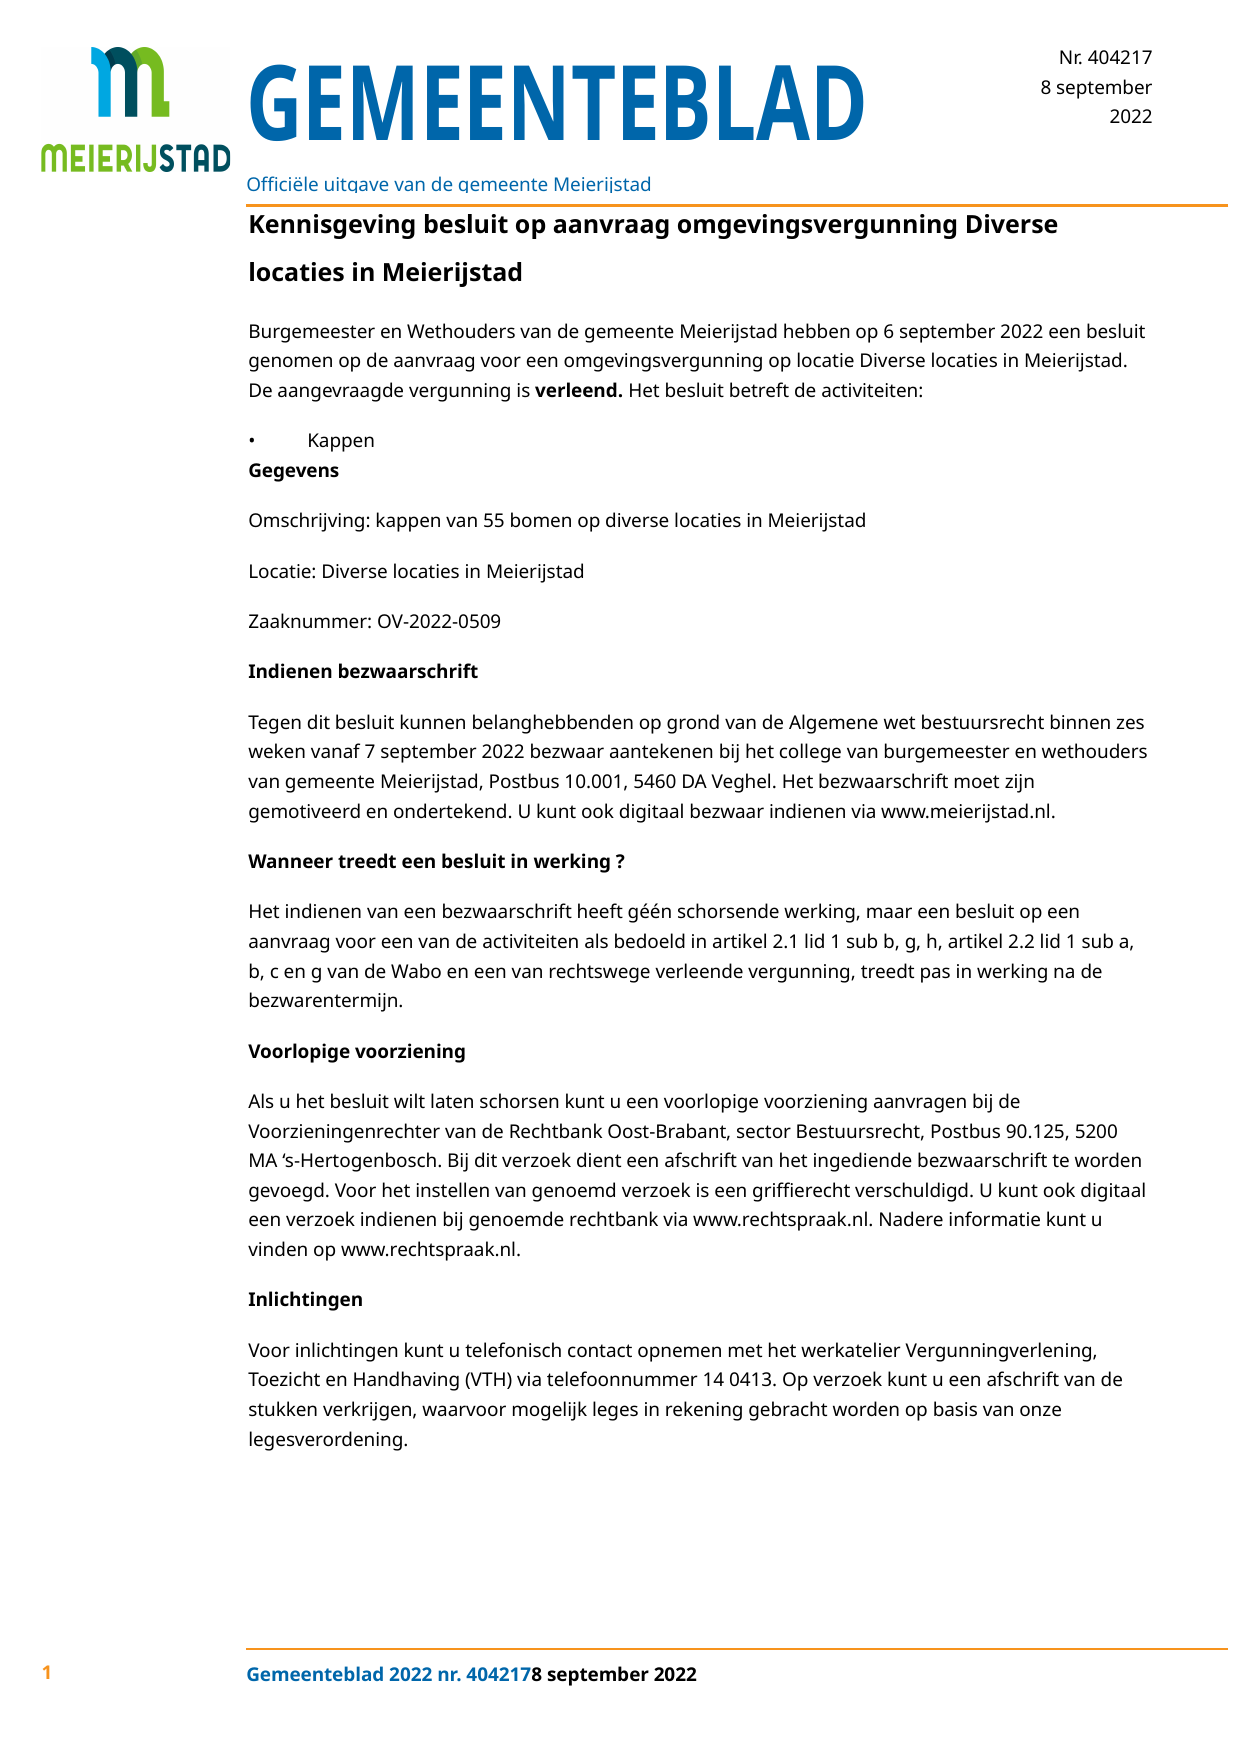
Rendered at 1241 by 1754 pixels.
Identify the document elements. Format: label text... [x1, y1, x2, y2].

text Voorlopige voorziening [248, 1038, 1152, 1064]
text Voor inlichtingen kunt u telefonisch contact opnemen met het werkatelier Vergunningverlening, Toezicht en Handhaving (VTH) via telefoonnummer 14 0413. Op verzoek kunt u een afschrift van de stukken verkrijgen, waarvoor mogelijk leges in rekening gebracht worden op basis van onze legesverordening. [248, 1337, 1152, 1452]
list Kappen [248, 427, 1152, 453]
text Als u het besluit wilt laten schorsen kunt u een voorlopige voorziening aanvragen bij de Voorzieningenrechter van de Rechtbank Oost-Brabant, sector Bestuursrecht, Postbus 90.125, 5200 MA ‘s-Hertogenbosch. Bij dit verzoek dient een afschrift van het ingediende bezwaarschrift te worden gevoegd. Voor het instellen van genoemd verzoek is een griffierecht verschuldigd. U kunt ook digitaal een verzoek indienen bij genoemde rechtbank via www.rechtspraak.nl. Nadere informatie kunt u vinden op www.rechtspraak.nl. [248, 1088, 1152, 1262]
text Burgemeester en Wethouders van de gemeente Meierijstad hebben op 6 september 2022 een besluit genomen op de aanvraag voor een omgevingsvergunning op locatie Diverse locaties in Meierijstad. De aangevraagde vergunning is verleend. Het besluit betreft de activiteiten: [248, 318, 1152, 403]
text Locatie: Diverse locaties in Meierijstad [248, 558, 1152, 584]
text Wanneer treedt een besluit in werking ? [248, 848, 1152, 874]
text Het indienen van een bezwaarschrift heeft géén schorsende werking, maar een besluit op een aanvraag voor een van de activiteiten als bedoeld in artikel 2.1 lid 1 sub b, g, h, artikel 2.2 lid 1 sub a, b, c en g van de Wabo en een van rechtswege verleende vergunning, treedt pas in werking na de bezwarentermijn. [248, 899, 1152, 1013]
text Omschrijving: kappen van 55 bomen op diverse locaties in Meierijstad [248, 507, 1152, 533]
text Zaaknummer: OV-2022-0509 [248, 608, 1152, 634]
text Tegen dit besluit kunnen belanghebbenden op grond van de Algemene wet bestuursrecht binnen zes weken vanaf 7 september 2022 bezwaar aantekenen bij het college van burgemeester en wethouders van gemeente Meierijstad, Postbus 10.001, 5460 DA Veghel. Het bezwaarschrift moet zijn gemotiveerd en ondertekend. U kunt ook digitaal bezwaar indienen via www.meierijstad.nl. [248, 709, 1152, 824]
picture [41, 47, 231, 172]
text Inlichtingen [248, 1287, 1152, 1312]
text Kennisgeving besluit op aanvraag omgevingsvergunning Diverse locaties in Meierijstad [248, 207, 1152, 288]
text Gegevens [248, 457, 1152, 483]
text Indienen bezwaarschrift [248, 659, 1152, 684]
